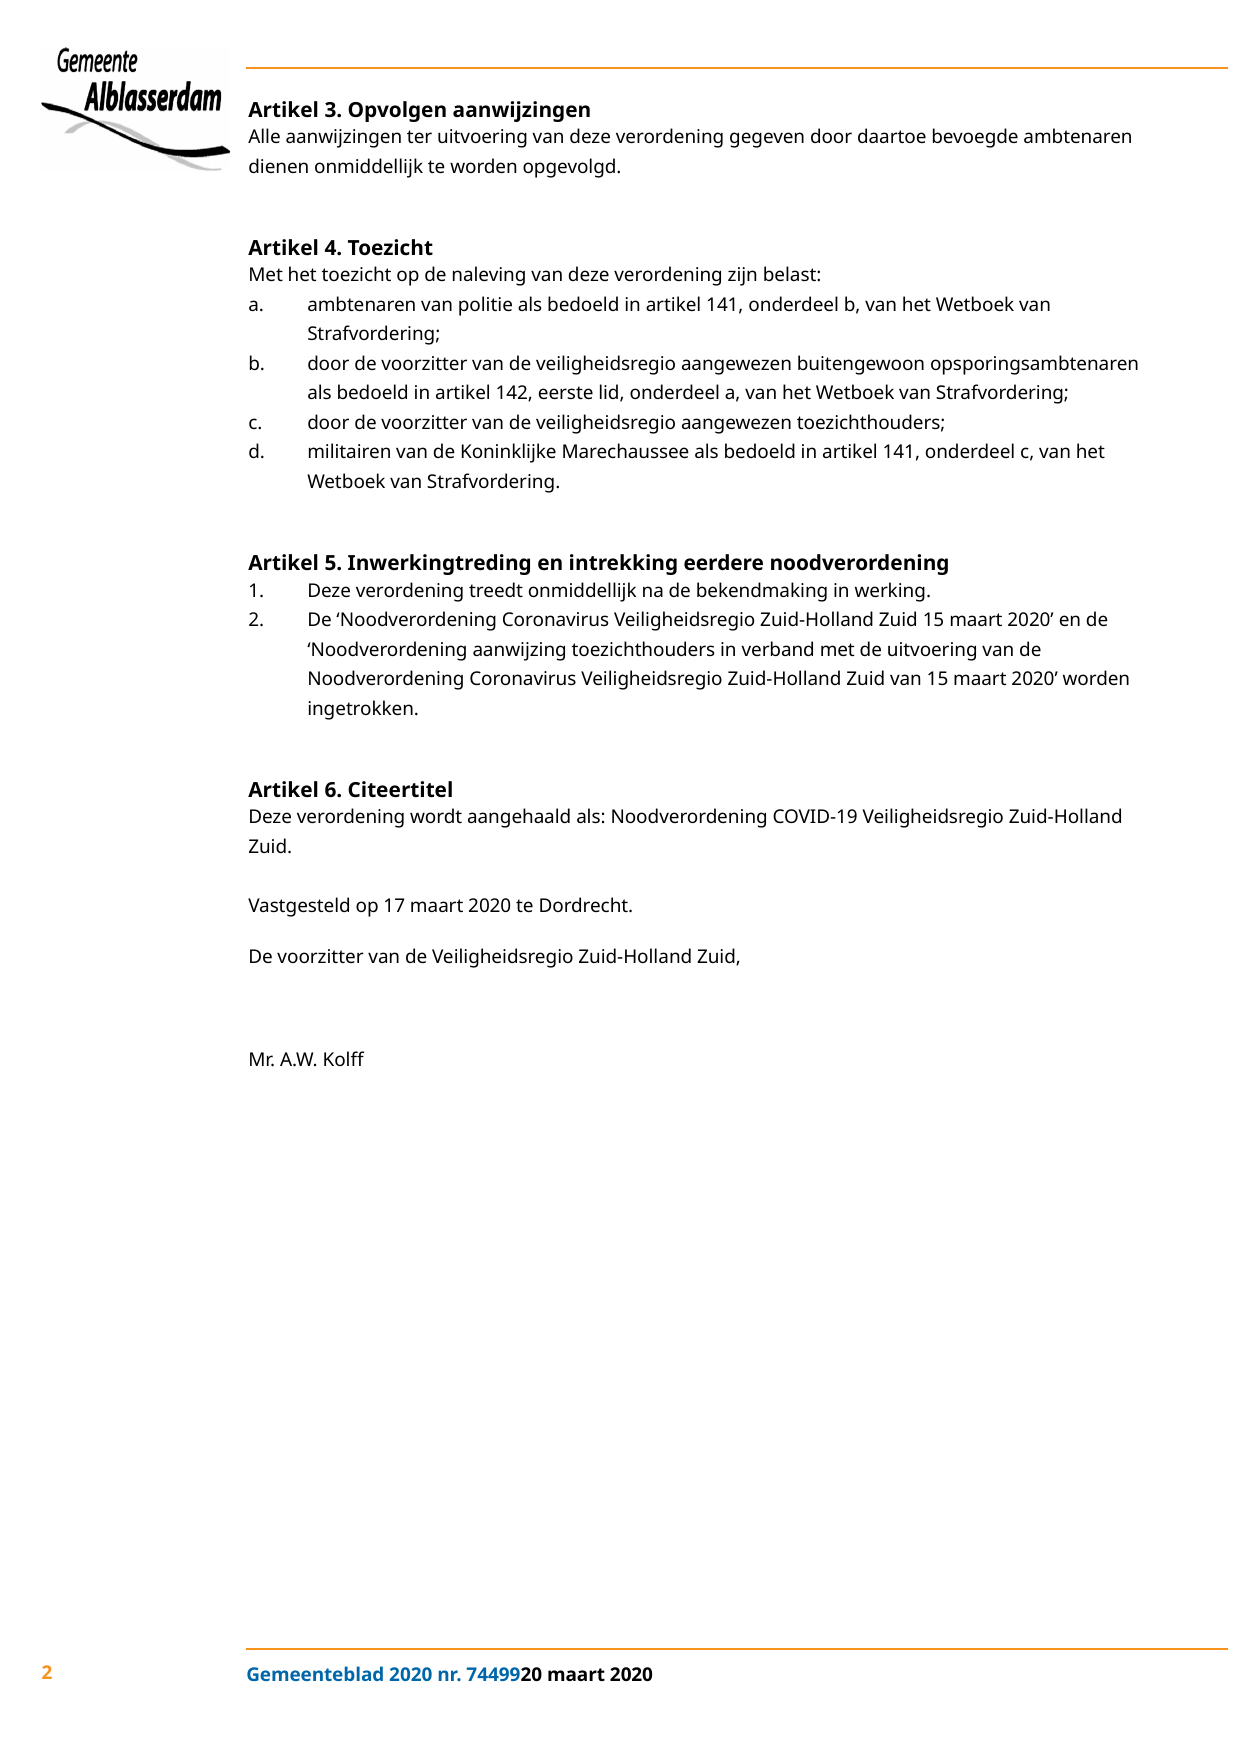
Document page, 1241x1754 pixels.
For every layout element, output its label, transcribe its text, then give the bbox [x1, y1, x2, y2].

picture [41, 47, 231, 172]
text De voorzitter van de Veiligheidsregio Zuid-Holland Zuid, [248, 944, 1152, 969]
list militairen van de Koninklijke Marechaussee als bedoeld in artikel 141, onderdeel c, van het Wetboek van Strafvordering. [248, 439, 1152, 494]
text Artikel 3. Opvolgen aanwijzingen [248, 95, 1152, 123]
list door de voorzitter van de veiligheidsregio aangewezen buitengewoon opsporingsambtenaren als bedoeld in artikel 142, eerste lid, onderdeel a, van het Wetboek van Strafvordering; [248, 350, 1152, 405]
text Artikel 5. Inwerkingtreding en intrekking eerdere noodverordening [248, 548, 1152, 577]
list ambtenaren van politie als bedoeld in artikel 141, onderdeel b, van het Wetboek van Strafvordering; [248, 291, 1152, 346]
list Deze verordening treedt onmiddellijk na de bekendmaking in werking. [248, 577, 1152, 602]
text Mr. A.W. Kolff [248, 1047, 1152, 1072]
text Vastgesteld op 17 maart 2020 te Dordrecht. [248, 892, 1152, 918]
text Artikel 4. Toezicht [248, 233, 1152, 261]
list door de voorzitter van de veiligheidsregio aangewezen toezichthouders; [248, 409, 1152, 435]
text Deze verordening wordt aangehaald als: Noodverordening COVID-19 Veiligheidsregio Zuid-Holland Zuid. [248, 803, 1152, 859]
text Alle aanwijzingen ter uitvoering van deze verordening gegeven door daartoe bevoegde ambtenaren dienen onmiddellijk te worden opgevolgd. [248, 123, 1152, 178]
list De ‘Noodverordening Coronavirus Veiligheidsregio Zuid-Holland Zuid 15 maart 2020’ en de ‘Noodverordening aanwijzing toezichthouders in verband met de uitvoering van de Noodverordening Coronavirus Veiligheidsregio Zuid-Holland Zuid van 15 maart 2020’ worden ingetrokken. [248, 606, 1152, 721]
text Met het toezicht op de naleving van deze verordening zijn belast: [248, 261, 1152, 287]
text Artikel 6. Citeertitel [248, 775, 1152, 803]
